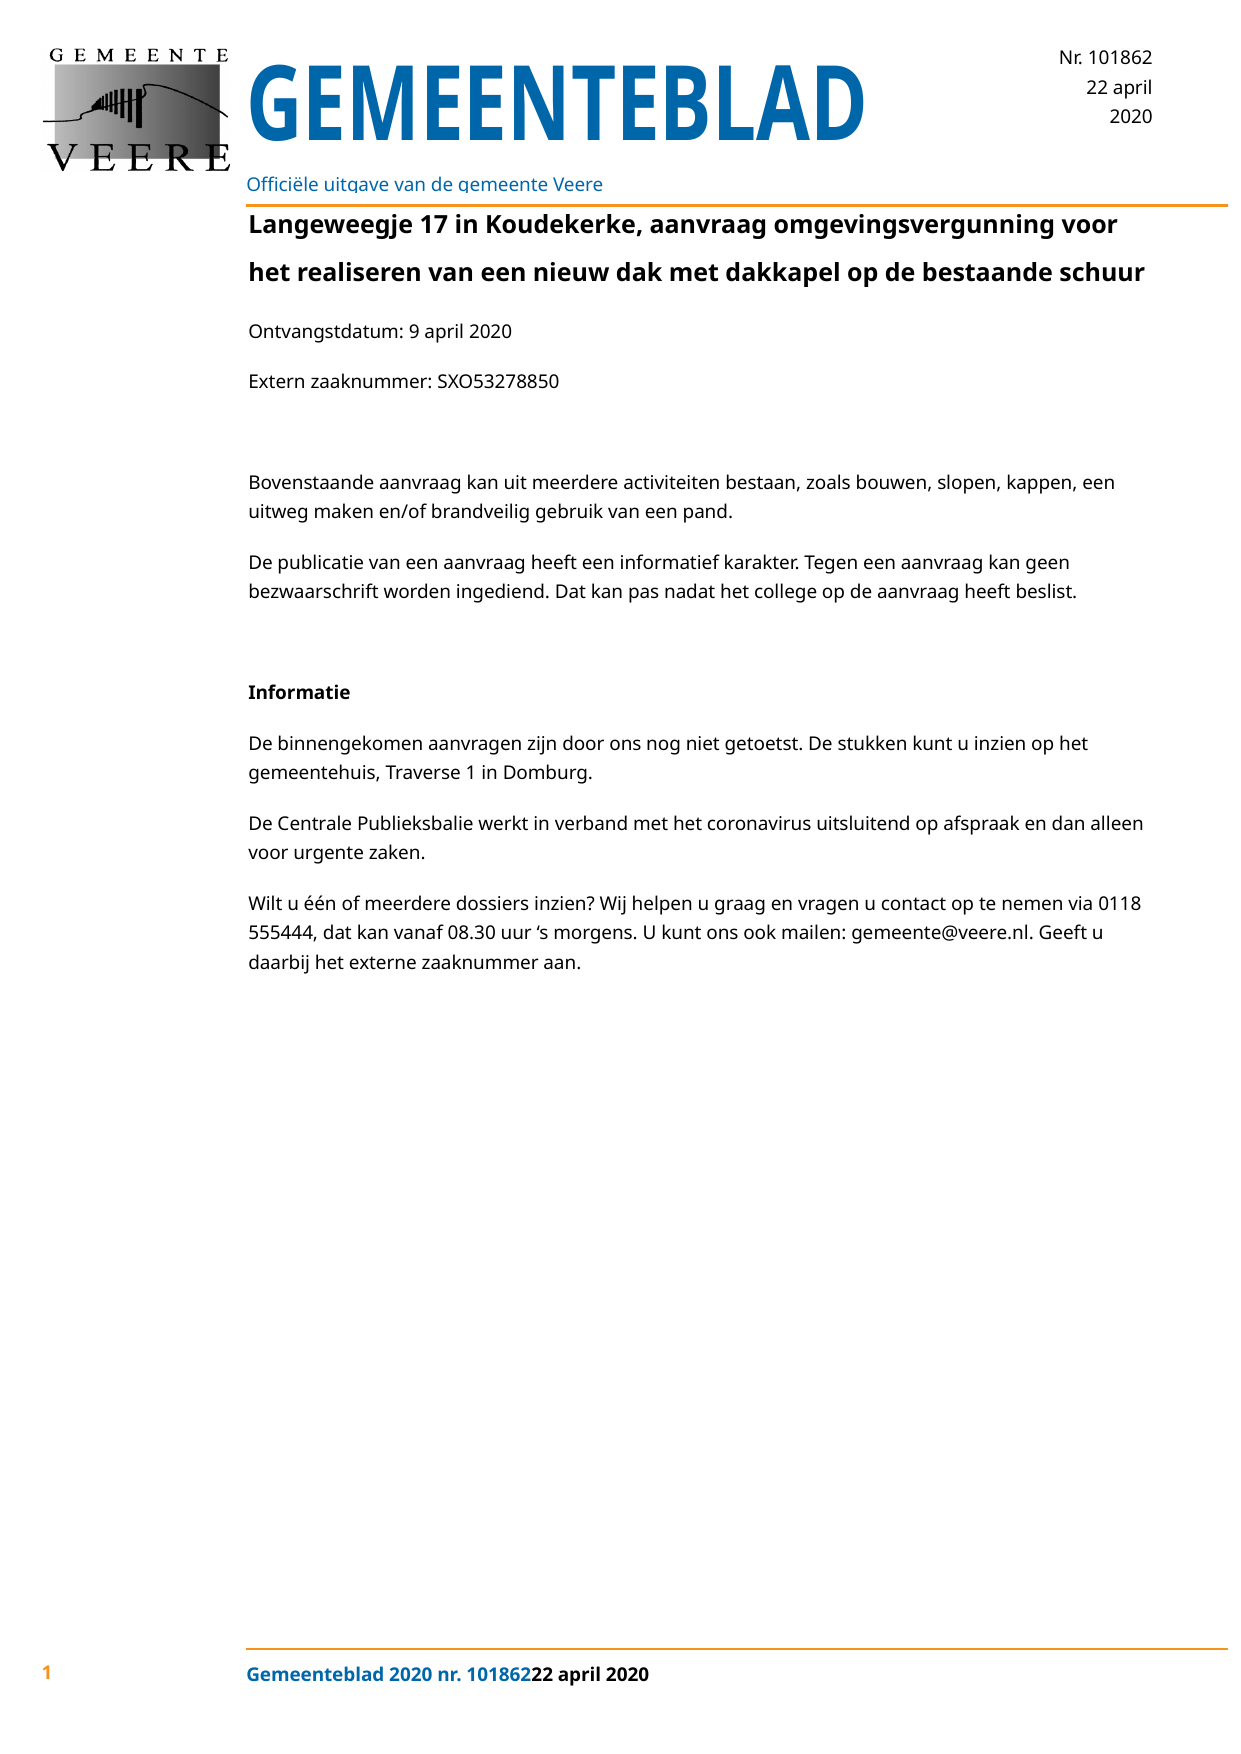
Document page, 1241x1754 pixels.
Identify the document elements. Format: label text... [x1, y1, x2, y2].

text Bovenstaande aanvraag kan uit meerdere activiteiten bestaan, zoals bouwen, slopen, kappen, een uitweg maken en/of brandveilig gebruik van een pand. [248, 469, 1152, 524]
picture [41, 47, 231, 172]
text De binnengekomen aanvragen zijn door ons nog niet getoetst. De stukken kunt u inzien op het gemeentehuis, Traverse 1 in Domburg. [248, 730, 1152, 785]
text De Centrale Publieksbalie werkt in verband met het coronavirus uitsluitend op afspraak en dan alleen voor urgente zaken. [248, 810, 1152, 865]
text Extern zaaknummer: SXO53278850 [248, 368, 1152, 394]
text Ontvangstdatum: 9 april 2020 [248, 318, 1152, 344]
text Langeweegje 17 in Koudekerke, aanvraag omgevingsvergunning voor het realiseren van een nieuw dak met dakkapel op de bestaande schuur [248, 207, 1152, 288]
text Wilt u één of meerdere dossiers inzien? Wij helpen u graag en vragen u contact op te nemen via 0118 555444, dat kan vanaf 08.30 uur ‘s morgens. U kunt ons ook mailen: gemeente@veere.nl. Geeft u daarbij het externe zaaknummer aan. [248, 890, 1152, 975]
text Informatie [248, 679, 1152, 705]
text De publicatie van een aanvraag heeft een informatief karakter. Tegen een aanvraag kan geen bezwaarschrift worden ingediend. Dat kan pas nadat het college op de aanvraag heeft beslist. [248, 549, 1152, 604]
